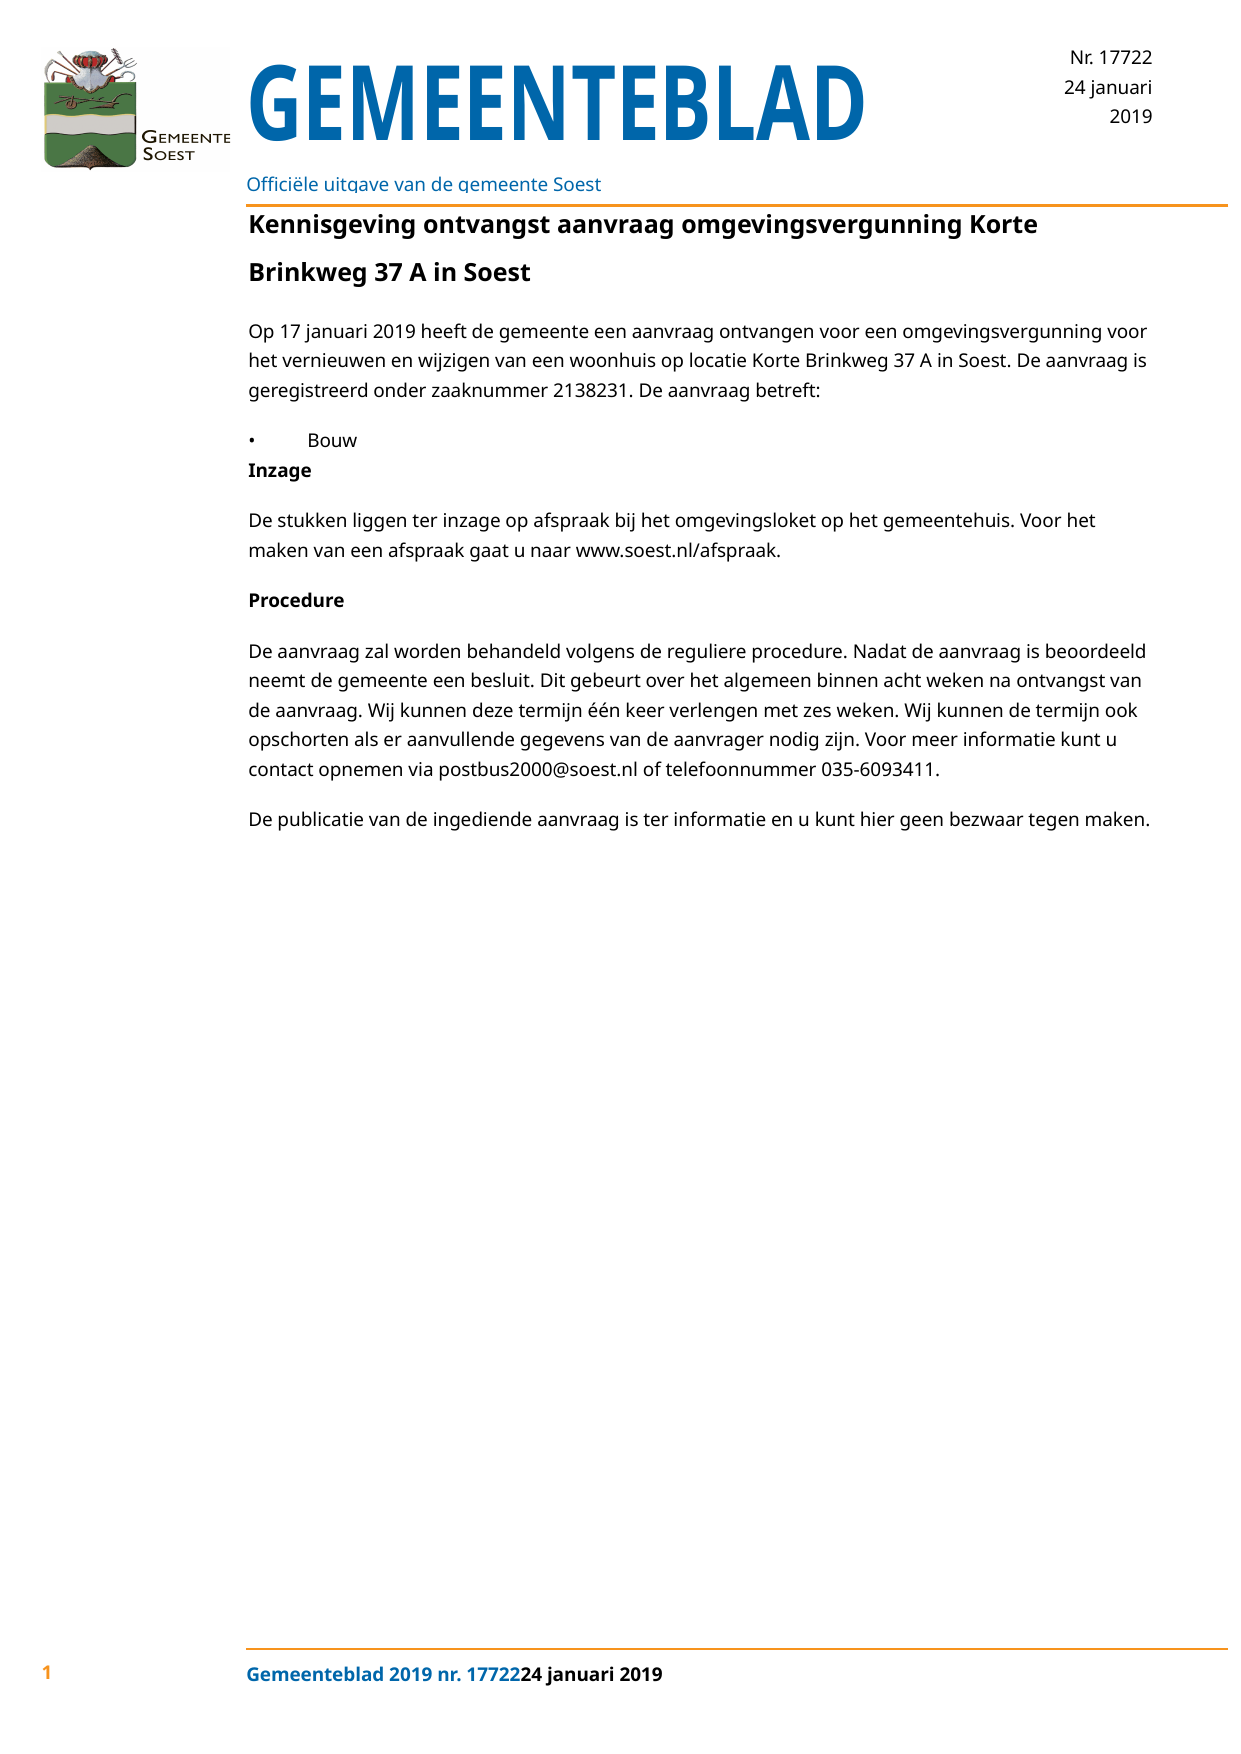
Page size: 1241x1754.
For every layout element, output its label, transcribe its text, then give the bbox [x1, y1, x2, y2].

text De stukken liggen ter inzage op afspraak bij het omgevingsloket op het gemeentehuis. Voor het maken van een afspraak gaat u naar www.soest.nl/afspraak. [248, 507, 1152, 563]
text Procedure [248, 587, 1152, 613]
picture [41, 47, 231, 172]
text De aanvraag zal worden behandeld volgens de reguliere procedure. Nadat de aanvraag is beoordeeld neemt de gemeente een besluit. Dit gebeurt over het algemeen binnen acht weken na ontvangst van de aanvraag. Wij kunnen deze termijn één keer verlengen met zes weken. Wij kunnen de termijn ook opschorten als er aanvullende gegevens van de aanvrager nodig zijn. Voor meer informatie kunt u contact opnemen via postbus2000@soest.nl of telefoonnummer 035-6093411. [248, 638, 1152, 782]
text Kennisgeving ontvangst aanvraag omgevingsvergunning Korte Brinkweg 37 A in Soest [248, 207, 1152, 288]
text Inzage [248, 457, 1152, 483]
text De publicatie van de ingediende aanvraag is ter informatie en u kunt hier geen bezwaar tegen maken. [248, 807, 1152, 832]
list Bouw [248, 427, 1152, 453]
text Op 17 januari 2019 heeft de gemeente een aanvraag ontvangen voor een omgevingsvergunning voor het vernieuwen en wijzigen van een woonhuis op locatie Korte Brinkweg 37 A in Soest. De aanvraag is geregistreerd onder zaaknummer 2138231. De aanvraag betreft: [248, 318, 1152, 403]
